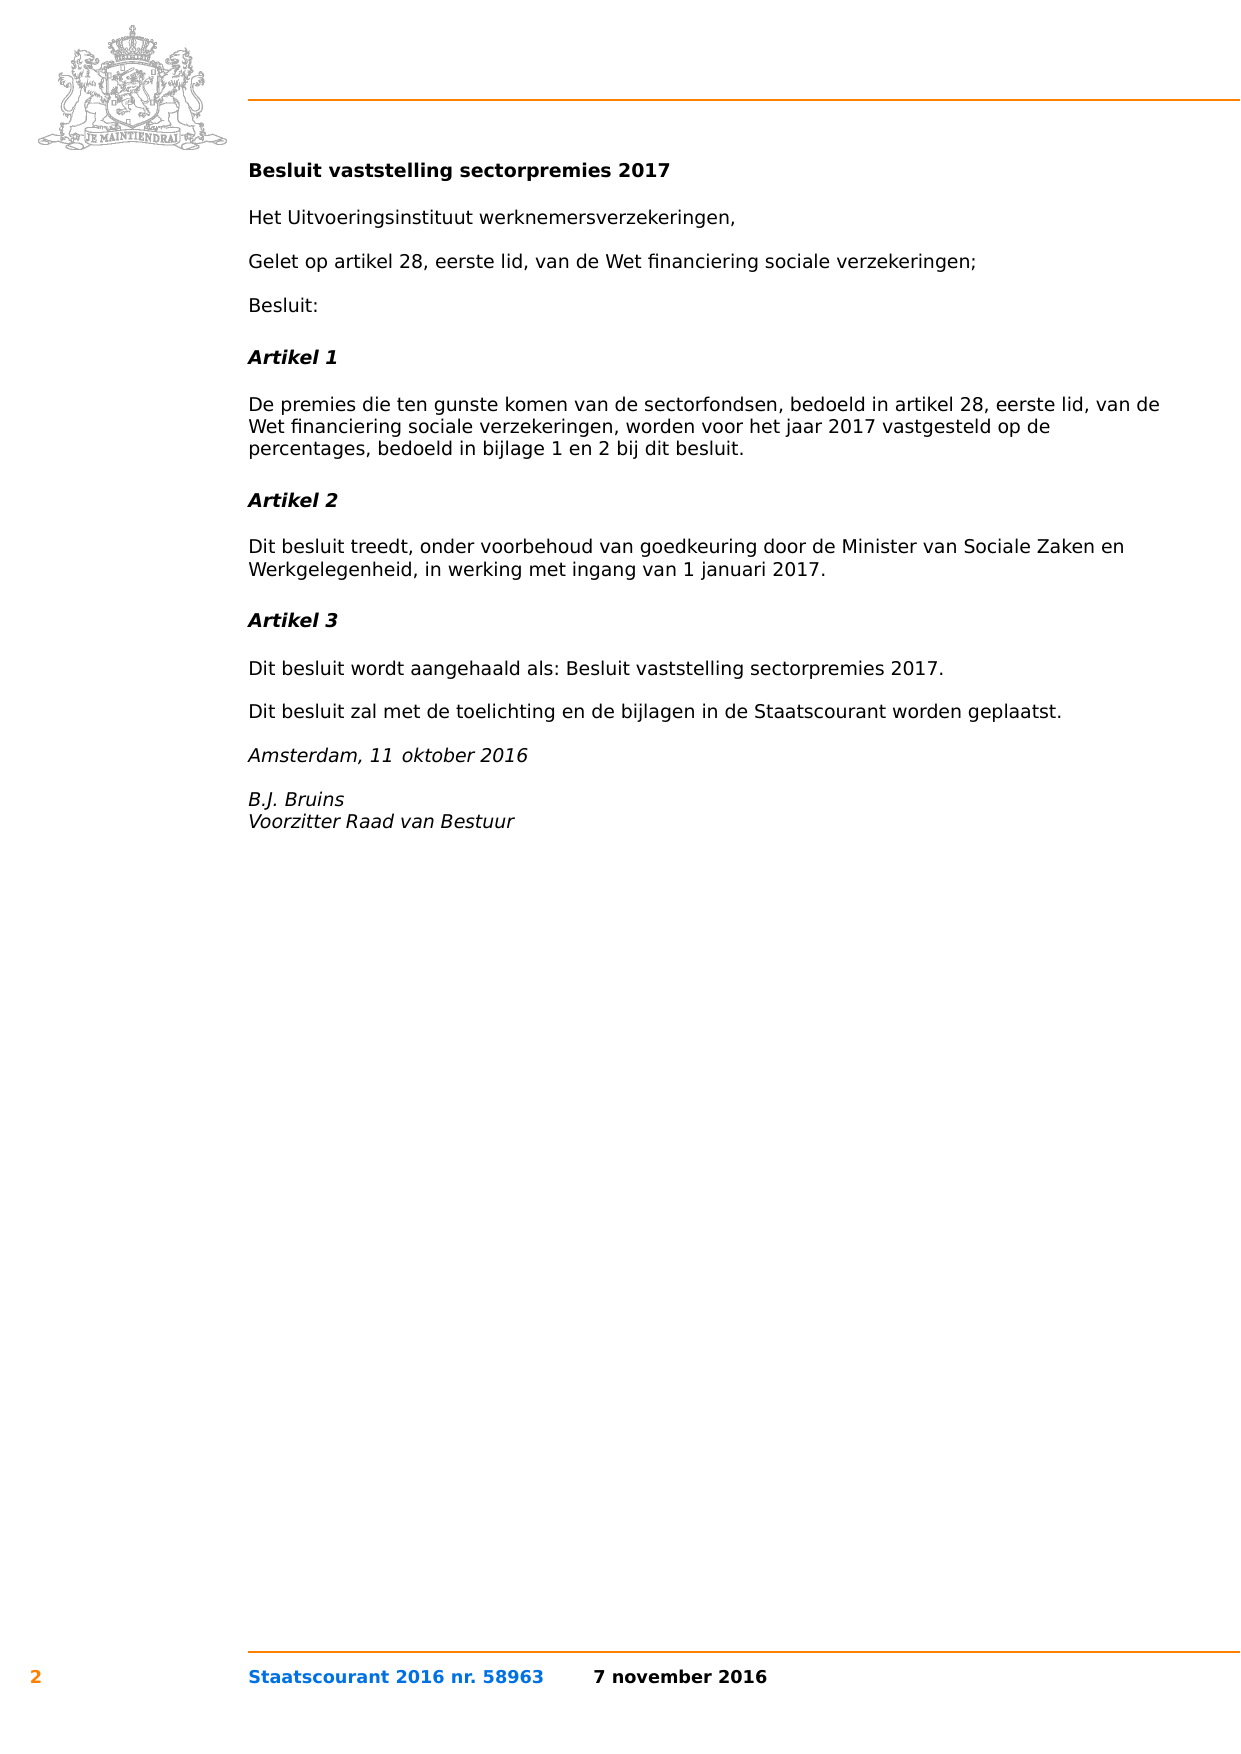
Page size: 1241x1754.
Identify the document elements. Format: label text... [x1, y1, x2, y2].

text Dit besluit zal met de toelichting en de bijlagen in de Staatscourant worden geplaatst. [248, 701, 1163, 723]
picture [38, 25, 227, 150]
text Amsterdam, 11 oktober 2016 [248, 745, 1163, 767]
subtitle Artikel 3 [248, 610, 1163, 632]
subtitle Artikel 1 [248, 347, 1163, 368]
text B.J. Bruins [248, 789, 1163, 811]
text Dit besluit treedt, onder voorbehoud van goedkeuring door de Minister van Sociale Zaken en Werkgelegenheid, in werking met ingang van 1 januari 2017. [248, 536, 1163, 580]
text Voorzitter Raad van Bestuur [248, 811, 1163, 833]
text Gelet op artikel 28, eerste lid, van de Wet financiering sociale verzekeringen; [248, 251, 1163, 273]
text Besluit: [248, 294, 1163, 317]
text Dit besluit wordt aangehaald als: Besluit vaststelling sectorpremies 2017. [248, 657, 1163, 679]
subtitle Besluit vaststelling sectorpremies 2017 [248, 160, 1163, 182]
text Het Uitvoeringsinstituut werknemersverzekeringen, [248, 207, 1163, 229]
text De premies die ten gunste komen van de sectorfondsen, bedoeld in artikel 28, eerste lid, van de Wet financiering sociale verzekeringen, worden voor het jaar 2017 vastgesteld op de percentages, bedoeld in bijlage 1 en 2 bij dit besluit. [248, 393, 1163, 459]
subtitle Artikel 2 [248, 489, 1163, 511]
